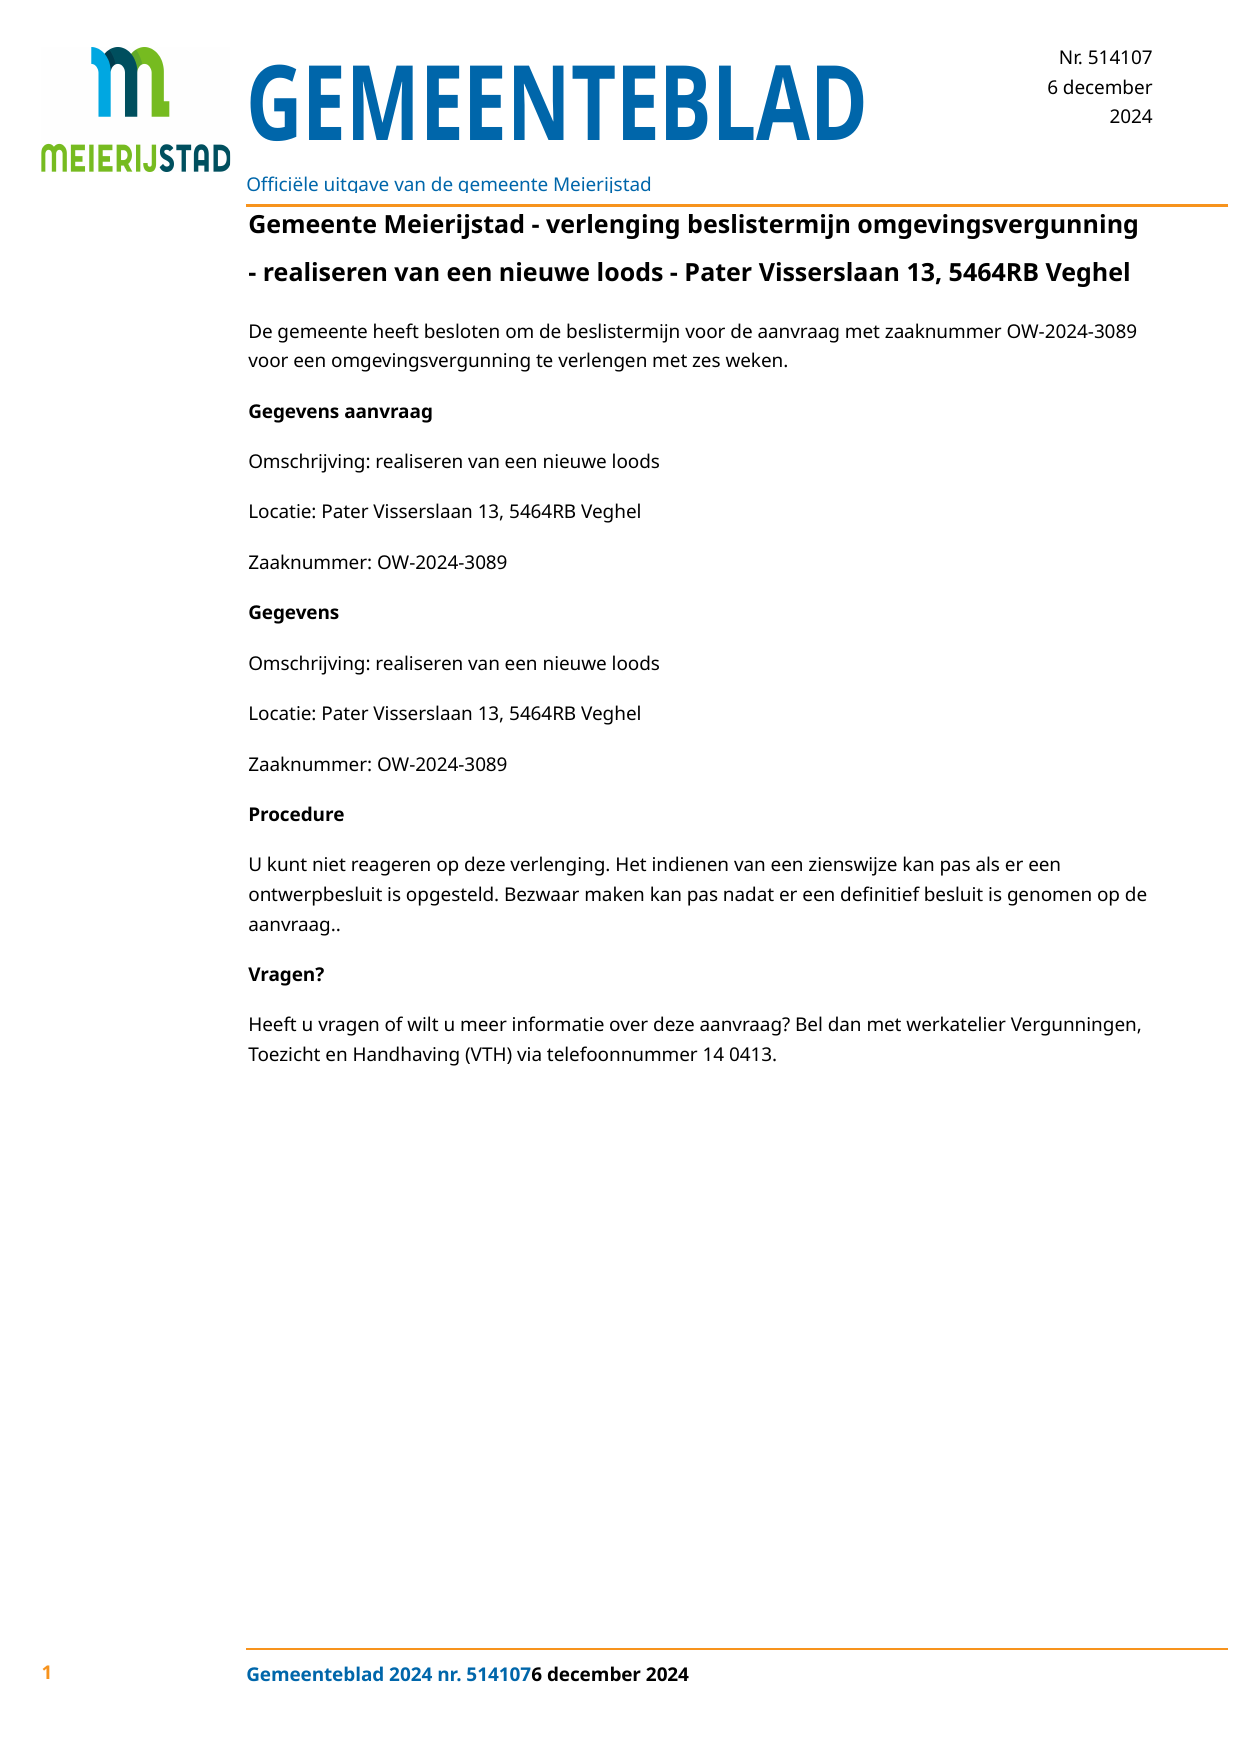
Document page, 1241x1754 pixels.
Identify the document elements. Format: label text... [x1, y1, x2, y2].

text Omschrijving: realiseren van een nieuwe loods [248, 448, 1152, 474]
text Zaaknummer: OW-2024-3089 [248, 751, 1152, 777]
text Omschrijving: realiseren van een nieuwe loods [248, 650, 1152, 676]
text Procedure [248, 801, 1152, 827]
text Heeft u vragen of wilt u meer informatie over deze aanvraag? Bel dan met werkatelier Vergunningen, Toezicht en Handhaving (VTH) via telefoonnummer 14 0413. [248, 1012, 1152, 1067]
text Vragen? [248, 961, 1152, 987]
text De gemeente heeft besloten om de beslistermijn voor de aanvraag met zaaknummer OW-2024-3089 voor een omgevingsvergunning te verlengen met zes weken. [248, 318, 1152, 373]
text Locatie: Pater Visserslaan 13, 5464RB Veghel [248, 700, 1152, 726]
text U kunt niet reageren op deze verlenging. Het indienen van een zienswijze kan pas als er een ontwerpbesluit is opgesteld. Bezwaar maken kan pas nadat er een definitief besluit is genomen op de aanvraag.. [248, 852, 1152, 937]
text Gemeente Meierijstad - verlenging beslistermijn omgevingsvergunning - realiseren van een nieuwe loods - Pater Visserslaan 13, 5464RB Veghel [248, 207, 1152, 288]
text Gegevens [248, 599, 1152, 625]
text Gegevens aanvraag [248, 398, 1152, 424]
picture [41, 47, 231, 172]
text Locatie: Pater Visserslaan 13, 5464RB Veghel [248, 499, 1152, 524]
text Zaaknummer: OW-2024-3089 [248, 549, 1152, 575]
